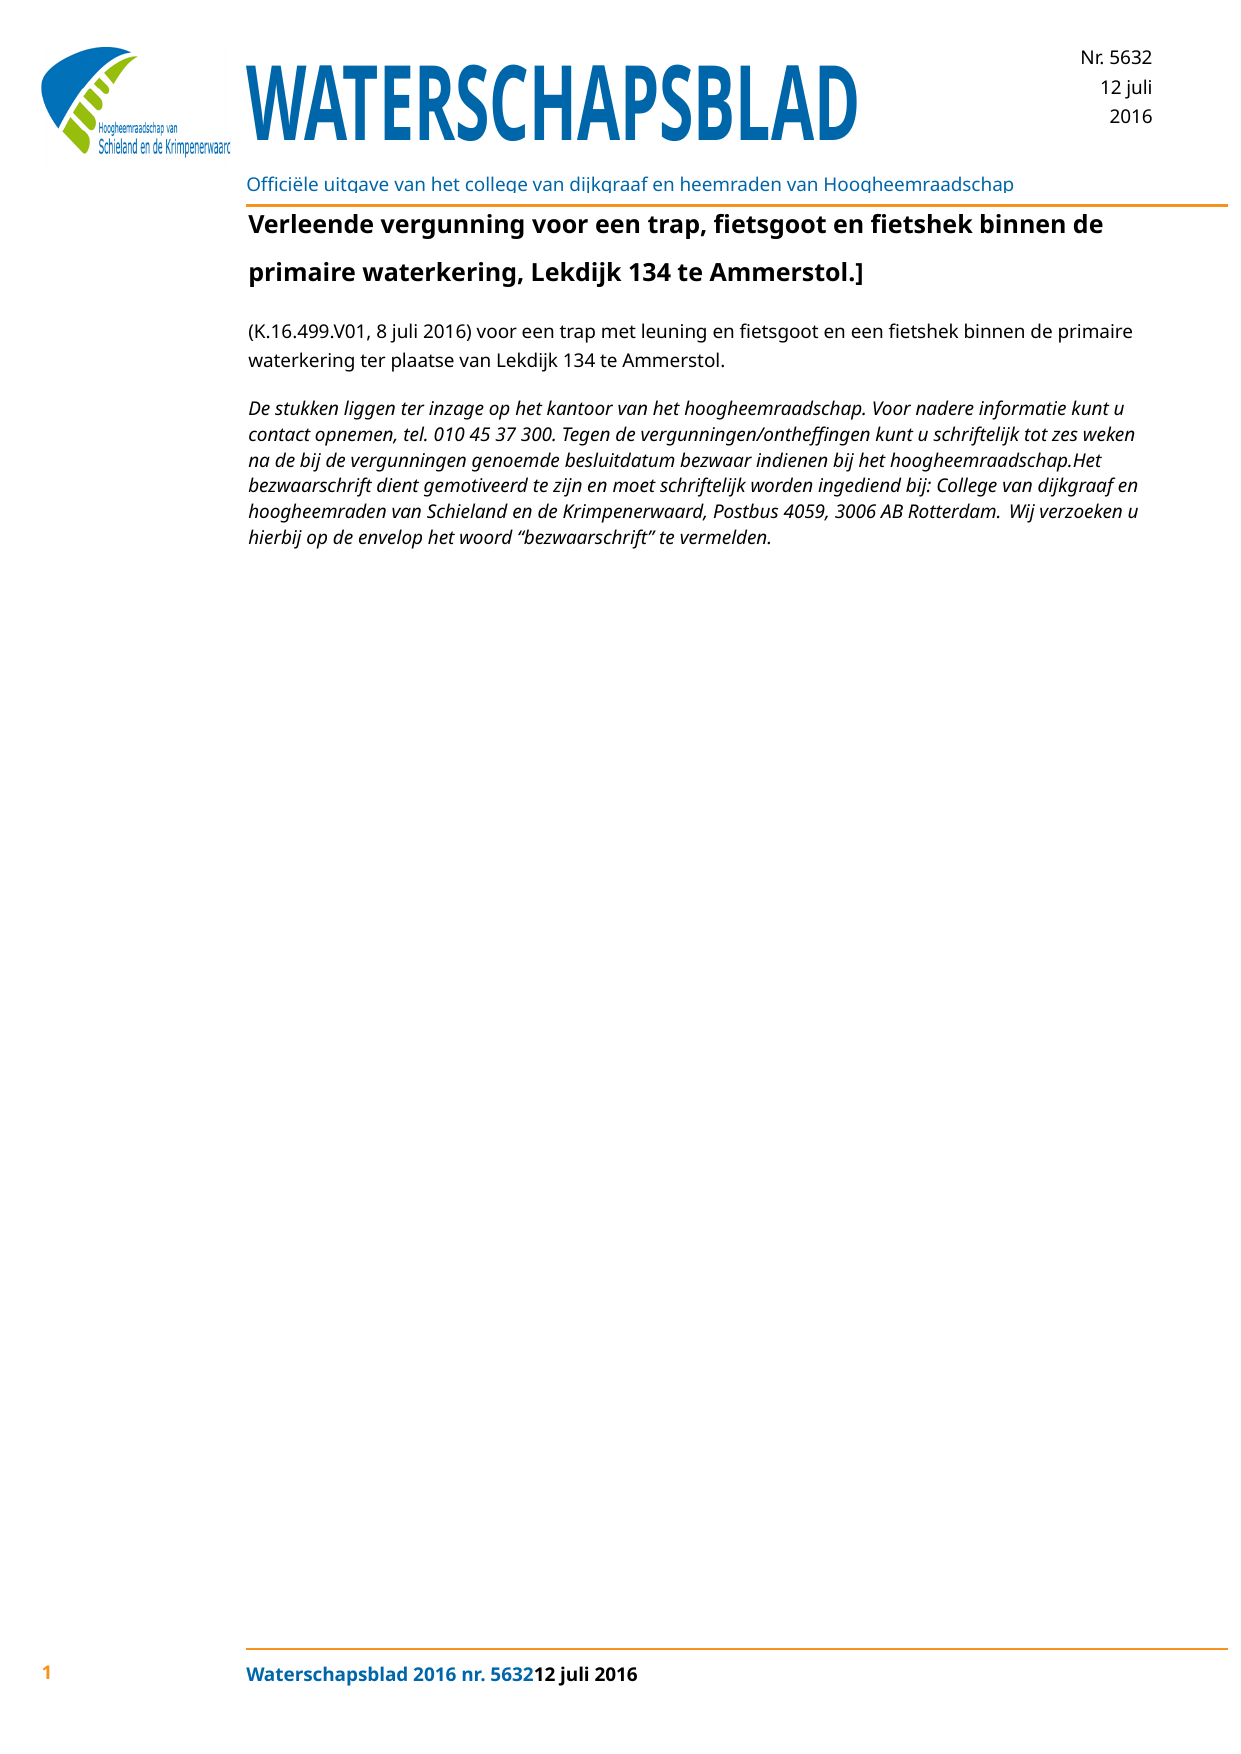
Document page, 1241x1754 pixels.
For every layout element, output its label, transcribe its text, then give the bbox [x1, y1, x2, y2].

text De stukken liggen ter inzage op het kantoor van het hoogheemraadschap. Voor nadere informatie kunt u contact opnemen, tel. 010 45 37 300. Tegen de vergunningen/ontheffingen kunt u schriftelijk tot zes weken na de bij de vergunningen genoemde besluitdatum bezwaar indienen bij het hoogheemraadschap.Het bezwaarschrift dient gemotiveerd te zijn en moet schriftelijk worden ingediend bij: College van dijkgraaf en hoogheemraden van Schieland en de Krimpenerwaard, Postbus 4059, 3006 AB Rotterdam. Wij verzoeken u hierbij op de envelop het woord “bezwaarschrift” te vermelden. [248, 395, 1152, 550]
text (K.16.499.V01, 8 juli 2016) voor een trap met leuning en fietsgoot en een fietshek binnen de primaire waterkering ter plaatse van Lekdijk 134 te Ammerstol. [248, 318, 1152, 373]
picture [41, 47, 231, 172]
text Verleende vergunning voor een trap, fietsgoot en fietshek binnen de primaire waterkering, Lekdijk 134 te Ammerstol.] [248, 207, 1152, 288]
